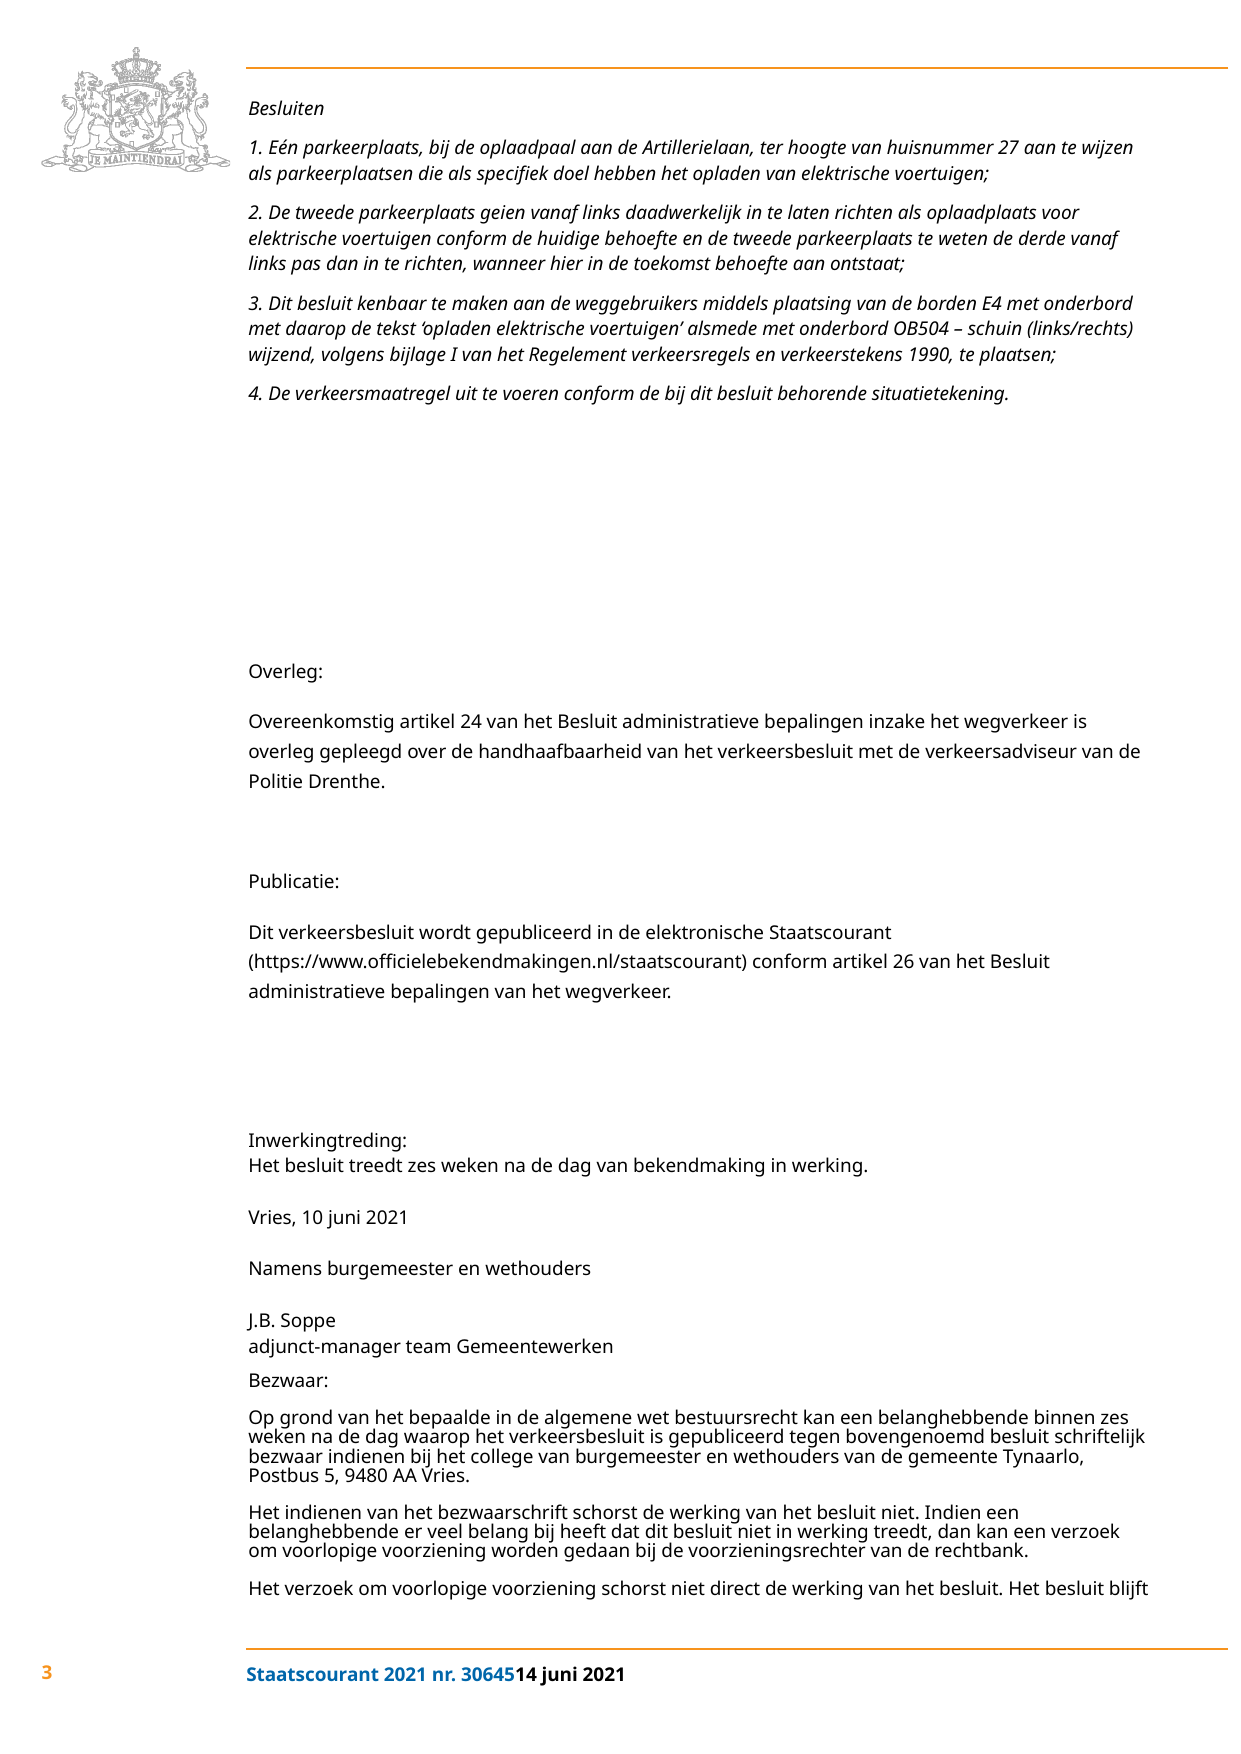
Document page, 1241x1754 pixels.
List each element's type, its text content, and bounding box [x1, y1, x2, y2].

text Het verzoek om voorlopige voorziening schorst niet direct de werking van het besluit. Het besluit blijft [248, 1579, 1152, 1599]
text 1. Eén parkeerplaats, bij de oplaadpaal aan de Artillerielaan, ter hoogte van huisnummer 27 aan te wijzen als parkeerplaatsen die als specifiek doel hebben het opladen van elektrische voertuigen; [248, 134, 1152, 186]
text Dit verkeersbesluit wordt gepubliceerd in de elektronische Staatscourant (https://www.officielebekendmakingen.nl/staatscourant) conform artikel 26 van het Besluit administratieve bepalingen van het wegverkeer. [248, 919, 1152, 1004]
text Vries, 10 juni 2021 [248, 1204, 1152, 1230]
text Besluiten [248, 95, 1152, 121]
text Inwerkingtreding: [248, 1127, 1152, 1153]
text Namens burgemeester en wethouders [248, 1256, 1152, 1281]
text Publicatie: [248, 869, 1152, 894]
text Overeenkomstig artikel 24 van het Besluit administratieve bepalingen inzake het wegverkeer is overleg gepleegd over de handhaafbaarheid van het verkeersbesluit met de verkeersadviseur van de Politie Drenthe. [248, 709, 1152, 794]
text J.B. Soppe [248, 1307, 1152, 1333]
text Overleg: [248, 658, 1152, 684]
text Op grond van het bepaalde in de algemene wet bestuursrecht kan een belanghebbende binnen zes weken na de dag waarop het verkeersbesluit is gepubliceerd tegen bovengenoemd besluit schriftelijk bezwaar indienen bij het college van burgemeester en wethouders van de gemeente Tynaarlo, Postbus 5, 9480 AA Vries. [248, 1409, 1152, 1486]
text 4. De verkeersmaatregel uit te voeren conform de bij dit besluit behorende situatietekening. [248, 381, 1152, 406]
text 3. Dit besluit kenbaar te maken aan de weggebruikers middels plaatsing van de borden E4 met onderbord met daarop de tekst ‘opladen elektrische voertuigen’ alsmede met onderbord OB504 – schuin (links/rechts) wijzend, volgens bijlage I van het Regelement verkeersregels en verkeerstekens 1990, te plaatsen; [248, 290, 1152, 367]
picture [41, 47, 231, 172]
text Het indienen van het bezwaarschrift schorst de werking van het besluit niet. Indien een belanghebbende er veel belang bij heeft dat dit besluit niet in werking treedt, dan kan een verzoek om voorlopige voorziening worden gedaan bij de voorzieningsrechter van de rechtbank. [248, 1504, 1152, 1562]
text adjunct-manager team Gemeentewerken [248, 1333, 1152, 1358]
text Bezwaar: [248, 1372, 1152, 1391]
text Het besluit treedt zes weken na de dag van bekendmaking in werking. [248, 1153, 1152, 1178]
text 2. De tweede parkeerplaats geien vanaf links daadwerkelijk in te laten richten als oplaadplaats voor elektrische voertuigen conform de huidige behoefte en de tweede parkeerplaats te weten de derde vanaf links pas dan in te richten, wanneer hier in de toekomst behoefte aan ontstaat; [248, 199, 1152, 276]
